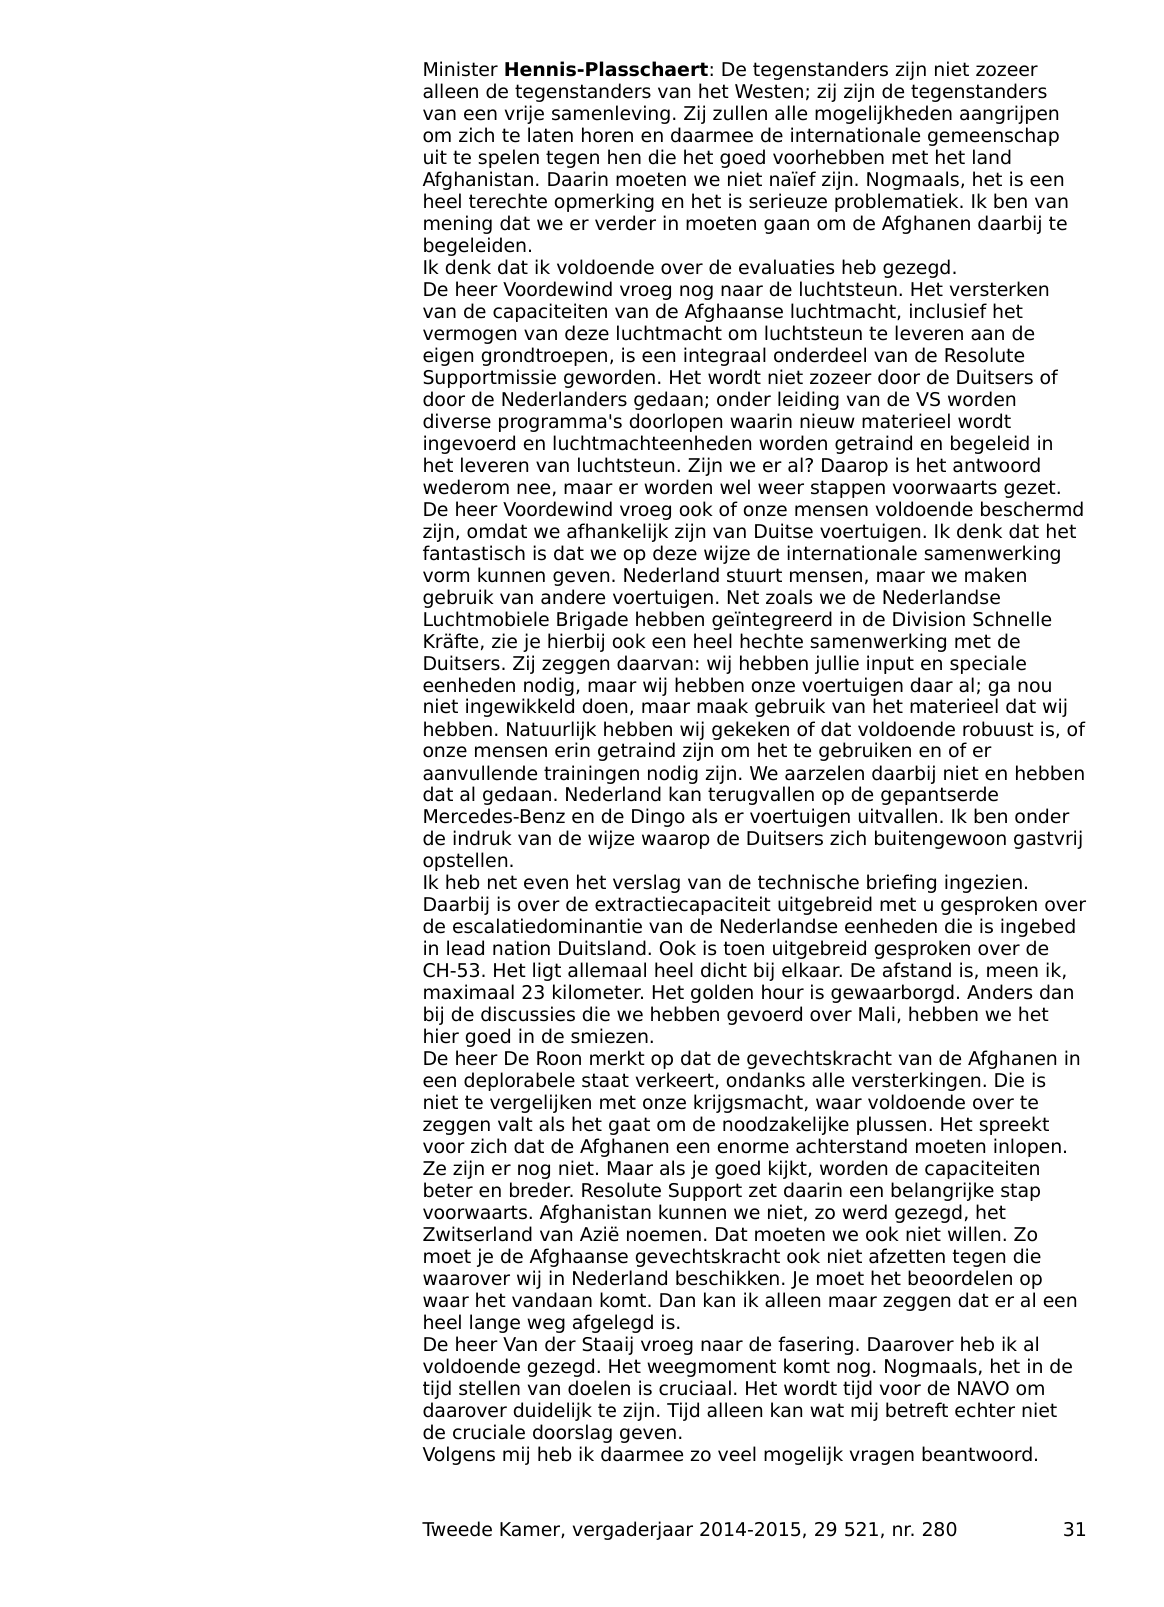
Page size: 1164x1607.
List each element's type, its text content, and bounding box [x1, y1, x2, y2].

text De heer De Roon merkt op dat de gevechtskracht van de Afghanen in een deplorabele staat verkeert, ondanks alle versterkingen. Die is niet te vergelijken met onze krijgsmacht, waar voldoende over te zeggen valt als het gaat om de noodzakelijke plussen. Het spreekt voor zich dat de Afghanen een enorme achterstand moeten inlopen. Ze zijn er nog niet. Maar als je goed kijkt, worden de capaciteiten beter en breder. Resolute Support zet daarin een belangrijke stap voorwaarts. Afghanistan kunnen we niet, zo werd gezegd, het Zwitserland van Azië noemen. Dat moeten we ook niet willen. Zo moet je de Afghaanse gevechtskracht ook niet afzetten tegen die waarover wij in Nederland beschikken. Je moet het beoordelen op waar het vandaan komt. Dan kan ik alleen maar zeggen dat er al een heel lange weg afgelegd is. [422, 1048, 1087, 1334]
text Minister Hennis-Plasschaert: De tegenstanders zijn niet zozeer alleen de tegenstanders van het Westen; zij zijn de tegenstanders van een vrije samenleving. Zij zullen alle mogelijkheden aangrijpen om zich te laten horen en daarmee de internationale gemeenschap uit te spelen tegen hen die het goed voorhebben met het land Afghanistan. Daarin moeten we niet naïef zijn. Nogmaals, het is een heel terechte opmerking en het is serieuze problematiek. Ik ben van mening dat we er verder in moeten gaan om de Afghanen daarbij te begeleiden. [422, 59, 1087, 257]
text De heer Van der Staaij vroeg naar de fasering. Daarover heb ik al voldoende gezegd. Het weegmoment komt nog. Nogmaals, het in de tijd stellen van doelen is cruciaal. Het wordt tijd voor de NAVO om daarover duidelijk te zijn. Tijd alleen kan wat mij betreft echter niet de cruciale doorslag geven. [422, 1334, 1087, 1444]
text Ik heb net even het verslag van de technische briefing ingezien. Daarbij is over de extractiecapaciteit uitgebreid met u gesproken over de escalatiedominantie van de Nederlandse eenheden die is ingebed in lead nation Duitsland. Ook is toen uitgebreid gesproken over de CH-53. Het ligt allemaal heel dicht bij elkaar. De afstand is, meen ik, maximaal 23 kilometer. Het golden hour is gewaarborgd. Anders dan bij de discussies die we hebben gevoerd over Mali, hebben we het hier goed in de smiezen. [422, 872, 1087, 1048]
text Ik denk dat ik voldoende over de evaluaties heb gezegd. [422, 257, 1087, 279]
text De heer Voordewind vroeg nog naar de luchtsteun. Het versterken van de capaciteiten van de Afghaanse luchtmacht, inclusief het vermogen van deze luchtmacht om luchtsteun te leveren aan de eigen grondtroepen, is een integraal onderdeel van de Resolute Supportmissie geworden. Het wordt niet zozeer door de Duitsers of door de Nederlanders gedaan; onder leiding van de VS worden diverse programma's doorlopen waarin nieuw materieel wordt ingevoerd en luchtmachteenheden worden getraind en begeleid in het leveren van luchtsteun. Zijn we er al? Daarop is het antwoord wederom nee, maar er worden wel weer stappen voorwaarts gezet. [422, 279, 1087, 499]
text Volgens mij heb ik daarmee zo veel mogelijk vragen beantwoord. [422, 1444, 1087, 1466]
text De heer Voordewind vroeg ook of onze mensen voldoende beschermd zijn, omdat we afhankelijk zijn van Duitse voertuigen. Ik denk dat het fantastisch is dat we op deze wijze de internationale samenwerking vorm kunnen geven. Nederland stuurt mensen, maar we maken gebruik van andere voertuigen. Net zoals we de Nederlandse Luchtmobiele Brigade hebben geïntegreerd in de Division Schnelle Kräfte, zie je hierbij ook een heel hechte samenwerking met de Duitsers. Zij zeggen daarvan: wij hebben jullie input en speciale eenheden nodig, maar wij hebben onze voertuigen daar al; ga nou niet ingewikkeld doen, maar maak gebruik van het materieel dat wij hebben. Natuurlijk hebben wij gekeken of dat voldoende robuust is, of onze mensen erin getraind zijn om het te gebruiken en of er aanvullende trainingen nodig zijn. We aarzelen daarbij niet en hebben dat al gedaan. Nederland kan terugvallen op de gepantserde Mercedes-Benz en de Dingo als er voertuigen uitvallen. Ik ben onder de indruk van de wijze waarop de Duitsers zich buitengewoon gastvrij opstellen. [422, 499, 1087, 872]
